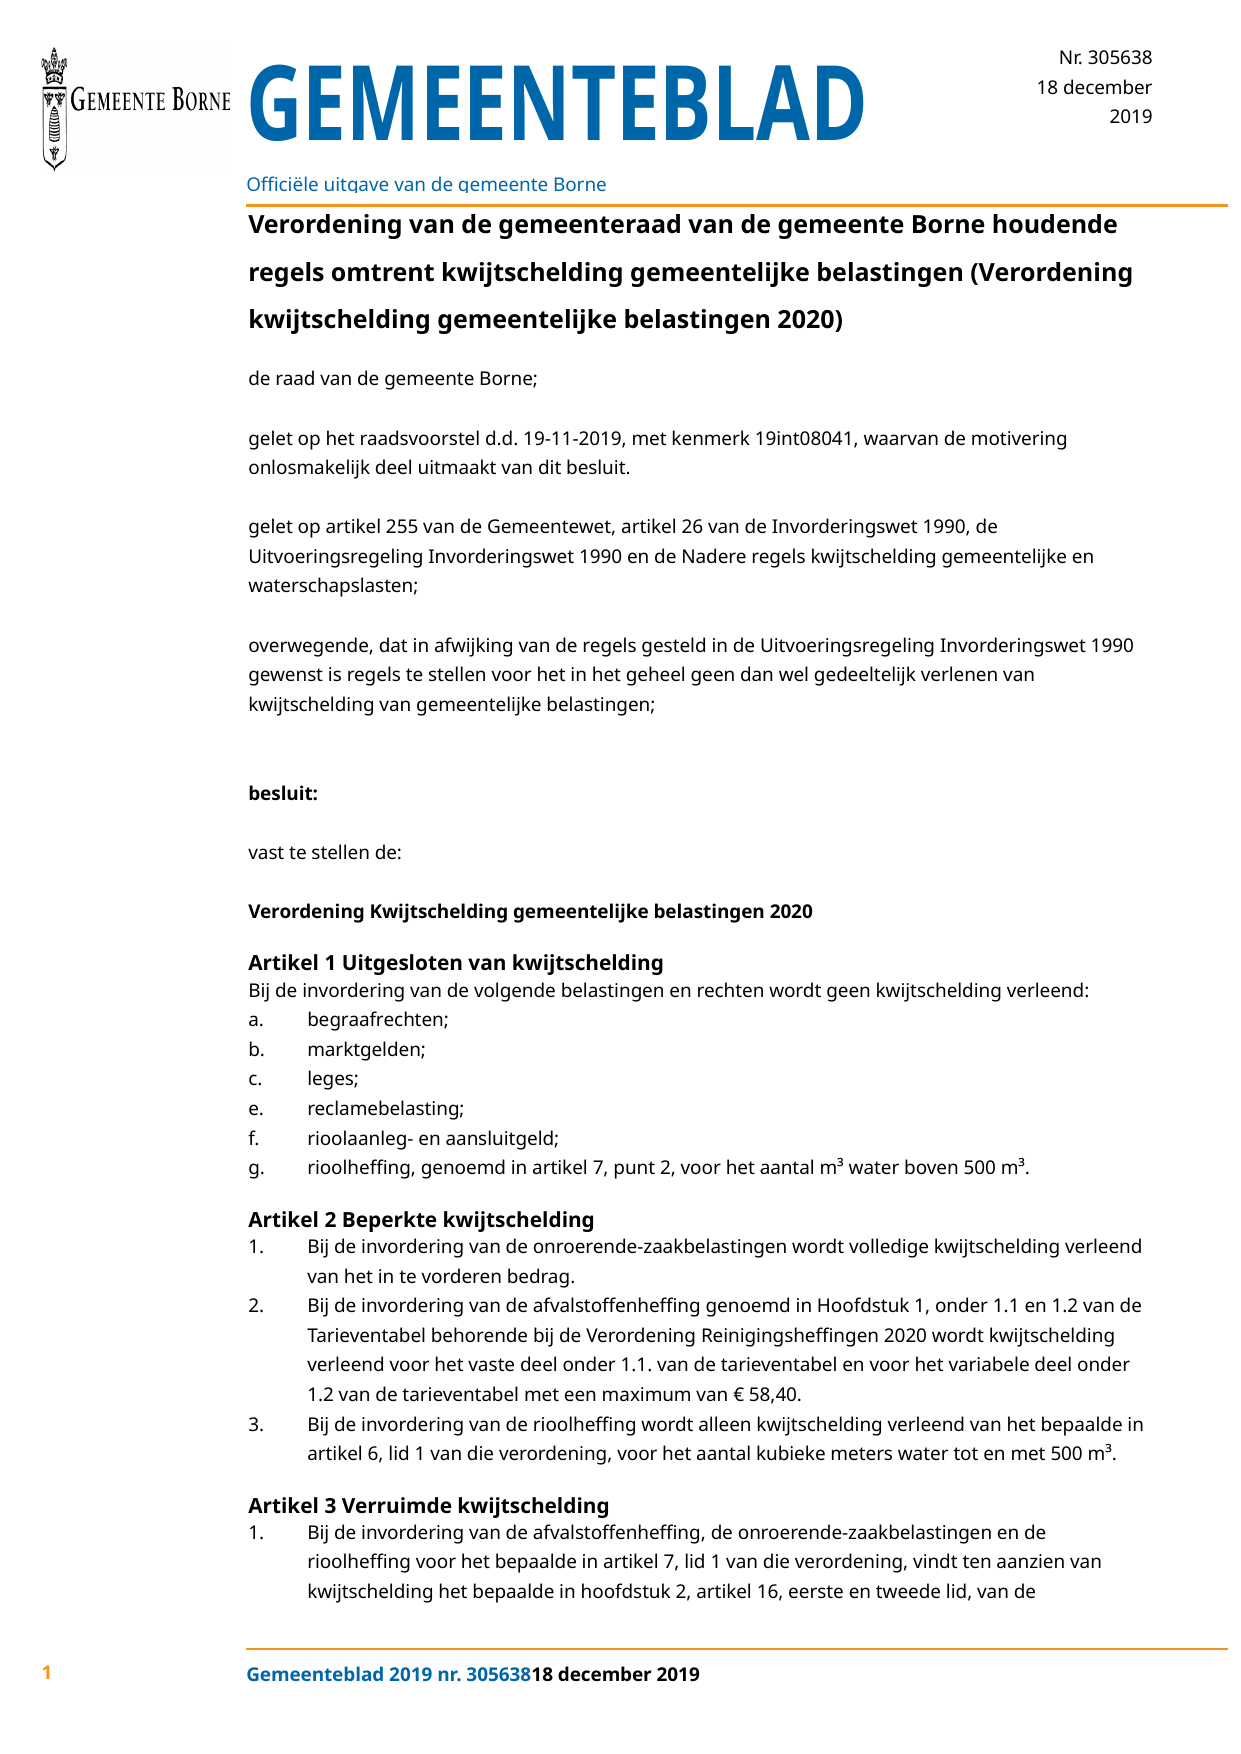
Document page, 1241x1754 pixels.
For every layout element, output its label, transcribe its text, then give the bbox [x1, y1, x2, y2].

list reclamebelasting; [248, 1095, 1152, 1121]
text besluit: [248, 780, 1152, 805]
text Verordening van de gemeenteraad van de gemeente Borne houdende regels omtrent kwijtschelding gemeentelijke belastingen (Verordening kwijtschelding gemeentelijke belastingen 2020) [248, 207, 1152, 336]
text Bij de invordering van de volgende belastingen en rechten wordt geen kwijtschelding verleend: [248, 977, 1152, 1003]
text Artikel 2 Beperkte kwijtschelding [248, 1205, 1152, 1233]
text vast te stellen de: [248, 839, 1152, 864]
list rioolaanleg- en aansluitgeld; [248, 1125, 1152, 1151]
list Bij de invordering van de afvalstoffenheffing, de onroerende-zaakbelastingen en de rioolheffing voor het bepaalde in artikel 7, lid 1 van die verordening, vindt ten aanzien van kwijtschelding het bepaalde in hoofdstuk 2, artikel 16, eerste en tweede lid, van de [248, 1519, 1152, 1604]
list Bij de invordering van de onroerende-zaakbelastingen wordt volledige kwijtschelding verleend van het in te vorderen bedrag. [248, 1233, 1152, 1288]
list Bij de invordering van de rioolheffing wordt alleen kwijtschelding verleend van het bepaalde in artikel 6, lid 1 van die verordening, voor het aantal kubieke meters water tot en met 500 m³. [248, 1411, 1152, 1466]
text de raad van de gemeente Borne; [248, 366, 1152, 391]
text gelet op het raadsvoorstel d.d. 19-11-2019, met kenmerk 19int08041, waarvan de motivering onlosmakelijk deel uitmaakt van dit besluit. [248, 425, 1152, 480]
text Verordening Kwijtschelding gemeentelijke belastingen 2020 [248, 898, 1152, 924]
text overwegende, dat in afwijking van de regels gesteld in de Uitvoeringsregeling Invorderingswet 1990 gewenst is regels te stellen voor het in het geheel geen dan wel gedeeltelijk verlenen van kwijtschelding van gemeentelijke belastingen; [248, 632, 1152, 717]
list begraafrechten; [248, 1006, 1152, 1032]
list rioolheffing, genoemd in artikel 7, punt 2, voor het aantal m³ water boven 500 m³. [248, 1154, 1152, 1180]
list Bij de invordering van de afvalstoffenheffing genoemd in Hoofdstuk 1, onder 1.1 en 1.2 van de Tarieventabel behorende bij de Verordening Reinigingsheffingen 2020 wordt kwijtschelding verleend voor het vaste deel onder 1.1. van de tarieventabel en voor het variabele deel onder 1.2 van de tarieventabel met een maximum van € 58,40. [248, 1292, 1152, 1407]
text Artikel 3 Verruimde kwijtschelding [248, 1491, 1152, 1519]
picture [41, 47, 231, 172]
list leges; [248, 1066, 1152, 1091]
text Artikel 1 Uitgesloten van kwijtschelding [248, 948, 1152, 977]
list marktgelden; [248, 1036, 1152, 1062]
text gelet op artikel 255 van de Gemeentewet, artikel 26 van de Invorderingswet 1990, de Uitvoeringsregeling Invorderingswet 1990 en de Nadere regels kwijtschelding gemeentelijke en waterschapslasten; [248, 513, 1152, 598]
